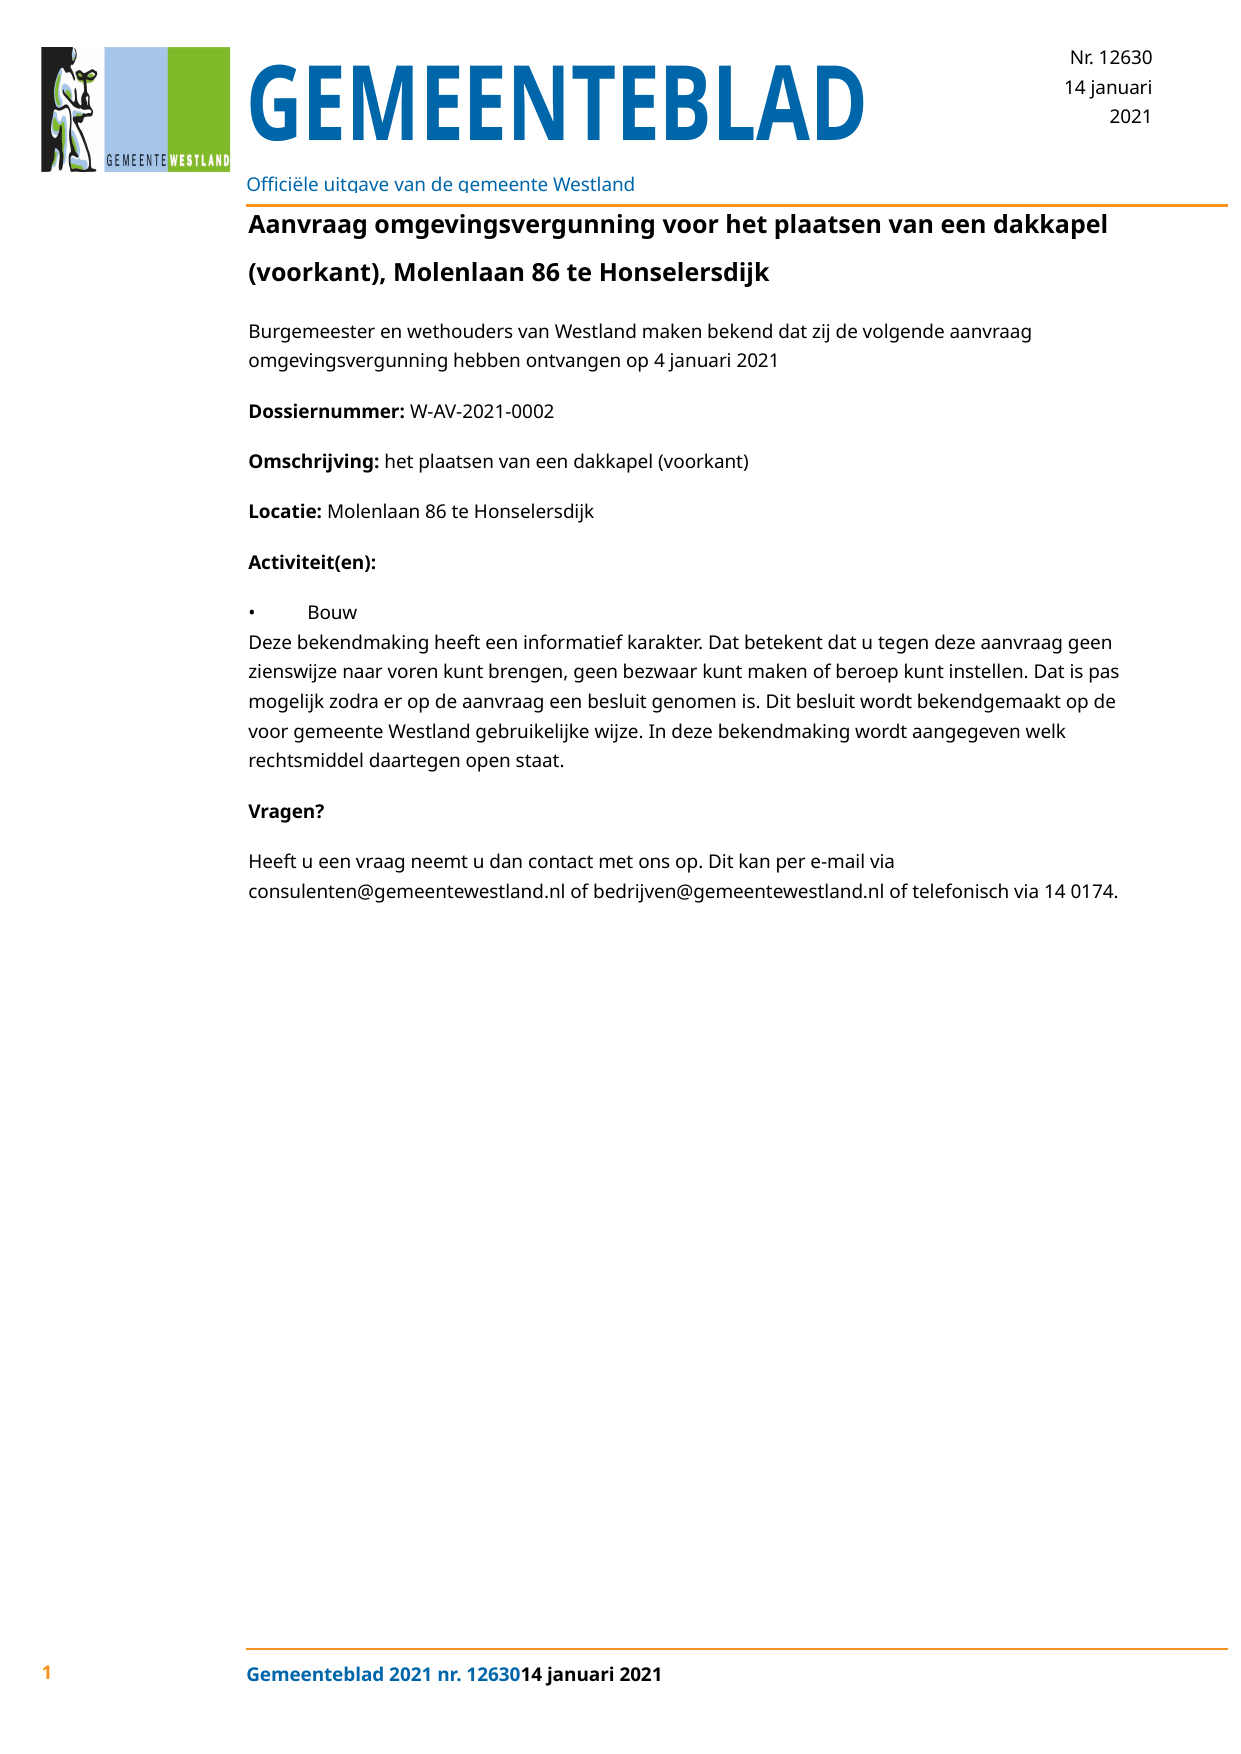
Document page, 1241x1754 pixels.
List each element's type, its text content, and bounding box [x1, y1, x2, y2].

text Deze bekendmaking heeft een informatief karakter. Dat betekent dat u tegen deze aanvraag geen zienswijze naar voren kunt brengen, geen bezwaar kunt maken of beroep kunt instellen. Dat is pas mogelijk zodra er op de aanvraag een besluit genomen is. Dit besluit wordt bekendgemaakt op de voor gemeente Westland gebruikelijke wijze. In deze bekendmaking wordt aangegeven welk rechtsmiddel daartegen open staat. [248, 629, 1152, 773]
text Heeft u een vraag neemt u dan contact met ons op. Dit kan per e-mail via consulenten@gemeentewestland.nl of bedrijven@gemeentewestland.nl of telefonisch via 14 0174. [248, 848, 1152, 904]
text Omschrijving: het plaatsen van een dakkapel (voorkant) [248, 448, 1152, 474]
text Activiteit(en): [248, 549, 1152, 575]
text Aanvraag omgevingsvergunning voor het plaatsen van een dakkapel (voorkant), Molenlaan 86 te Honselersdijk [248, 207, 1152, 288]
list Bouw [248, 599, 1152, 625]
text Vragen? [248, 798, 1152, 824]
text Locatie: Molenlaan 86 te Honselersdijk [248, 499, 1152, 524]
text Dossiernummer: W-AV-2021-0002 [248, 398, 1152, 424]
text Burgemeester en wethouders van Westland maken bekend dat zij de volgende aanvraag omgevingsvergunning hebben ontvangen op 4 januari 2021 [248, 318, 1152, 373]
picture [41, 47, 231, 172]
